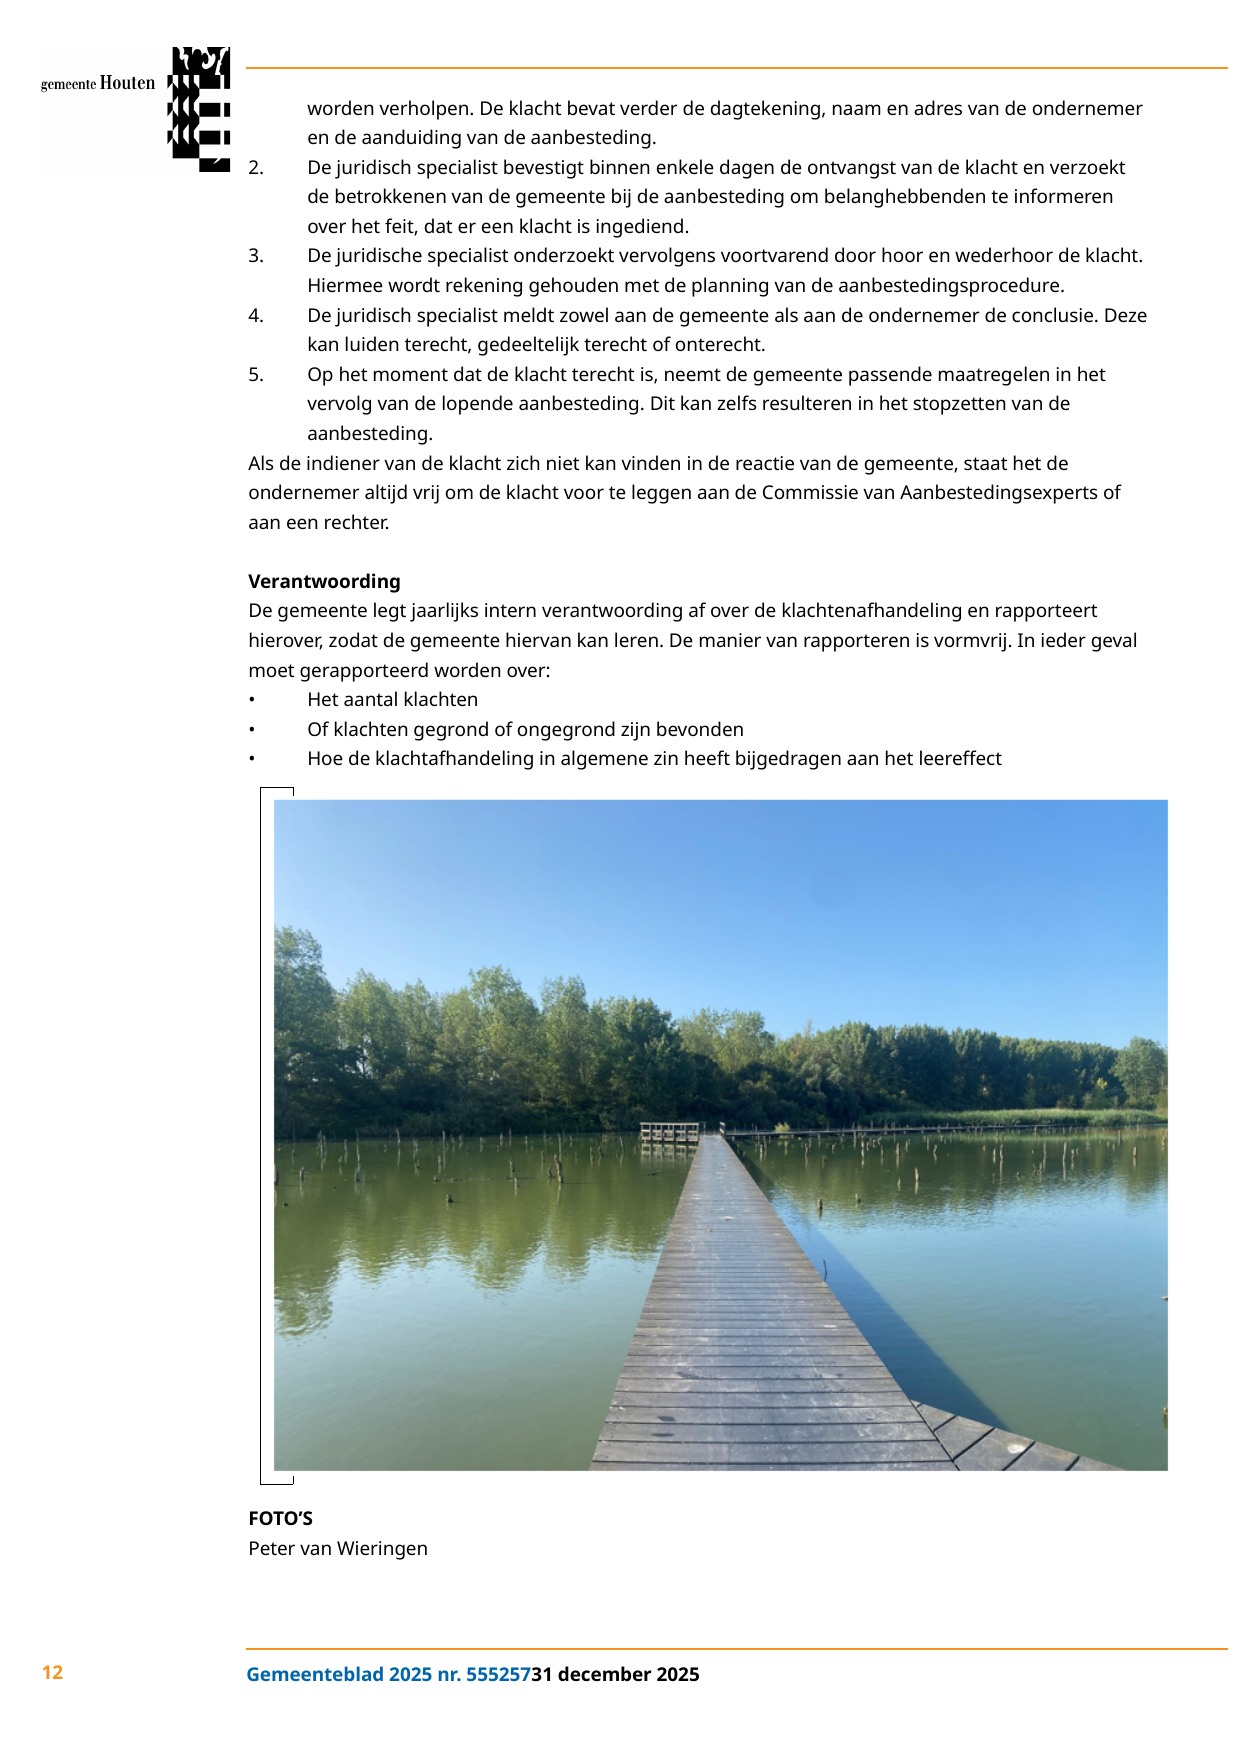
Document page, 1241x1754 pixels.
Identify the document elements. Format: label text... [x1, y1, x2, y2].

text Verantwoording [248, 568, 1152, 594]
list De juridische specialist onderzoekt vervolgens voortvarend door hoor en wederhoor de klacht. Hiermee wordt rekening gehouden met de planning van de aanbestedingsprocedure. [248, 243, 1152, 298]
list Het aantal klachten [248, 686, 1152, 712]
picture [268, 796, 1173, 1476]
list De juridisch specialist meldt zowel aan de gemeente als aan de ondernemer de conclusie. Deze kan luiden terecht, gedeeltelijk terecht of onterecht. [248, 302, 1152, 357]
list De juridisch specialist bevestigt binnen enkele dagen de ontvangst van de klacht en verzoekt de betrokkenen van de gemeente bij de aanbesteding om belanghebbenden te informeren over het feit, dat er een klacht is ingediend. [248, 154, 1152, 239]
text De gemeente legt jaarlijks intern verantwoording af over de klachtenafhandeling en rapporteert hierover, zodat de gemeente hiervan kan leren. De manier van rapporteren is vormvrij. In ieder geval moet gerapporteerd worden over: [248, 598, 1152, 683]
text FOTO’S [248, 1506, 1152, 1531]
text Peter van Wieringen [248, 1535, 1152, 1561]
list Hoe de klachtafhandeling in algemene zin heeft bijgedragen aan het leereffect [248, 746, 1152, 771]
list Op het moment dat de klacht terecht is, neemt de gemeente passende maatregelen in het vervolg van de lopende aanbesteding. Dit kan zelfs resulteren in het stopzetten van de aanbesteding. [248, 361, 1152, 446]
list worden verholpen. De klacht bevat verder de dagtekening, naam en adres van de ondernemer en de aanduiding van de aanbesteding. [248, 95, 1152, 150]
list Of klachten gegrond of ongegrond zijn bevonden [248, 716, 1152, 742]
text Als de indiener van de klacht zich niet kan vinden in de reactie van de gemeente, staat het de ondernemer altijd vrij om de klacht voor te leggen aan de Commissie van Aanbestedingsexperts of aan een rechter. [248, 450, 1152, 535]
picture [41, 47, 231, 172]
